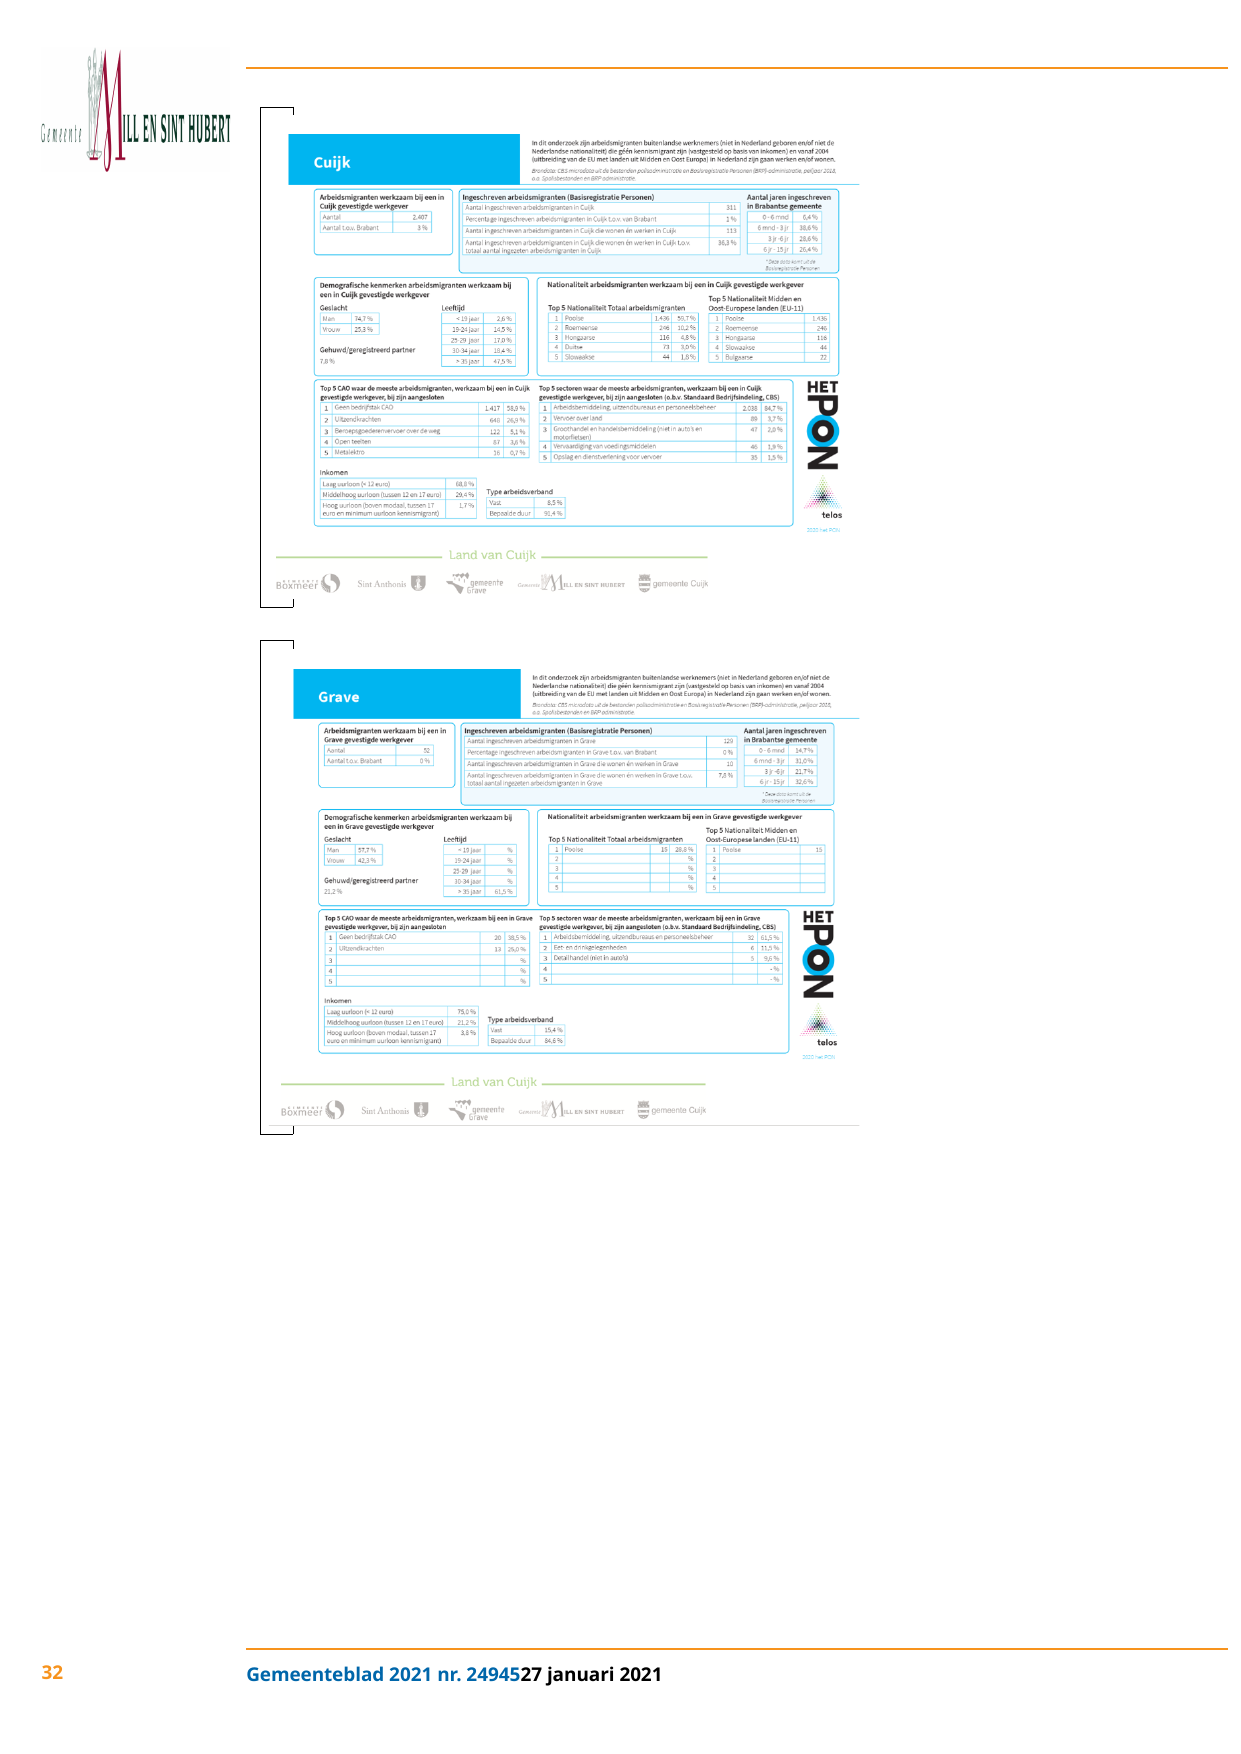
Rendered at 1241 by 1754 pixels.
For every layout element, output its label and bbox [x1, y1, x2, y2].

picture [268, 115, 860, 599]
picture [41, 47, 231, 172]
picture [268, 649, 860, 1126]
